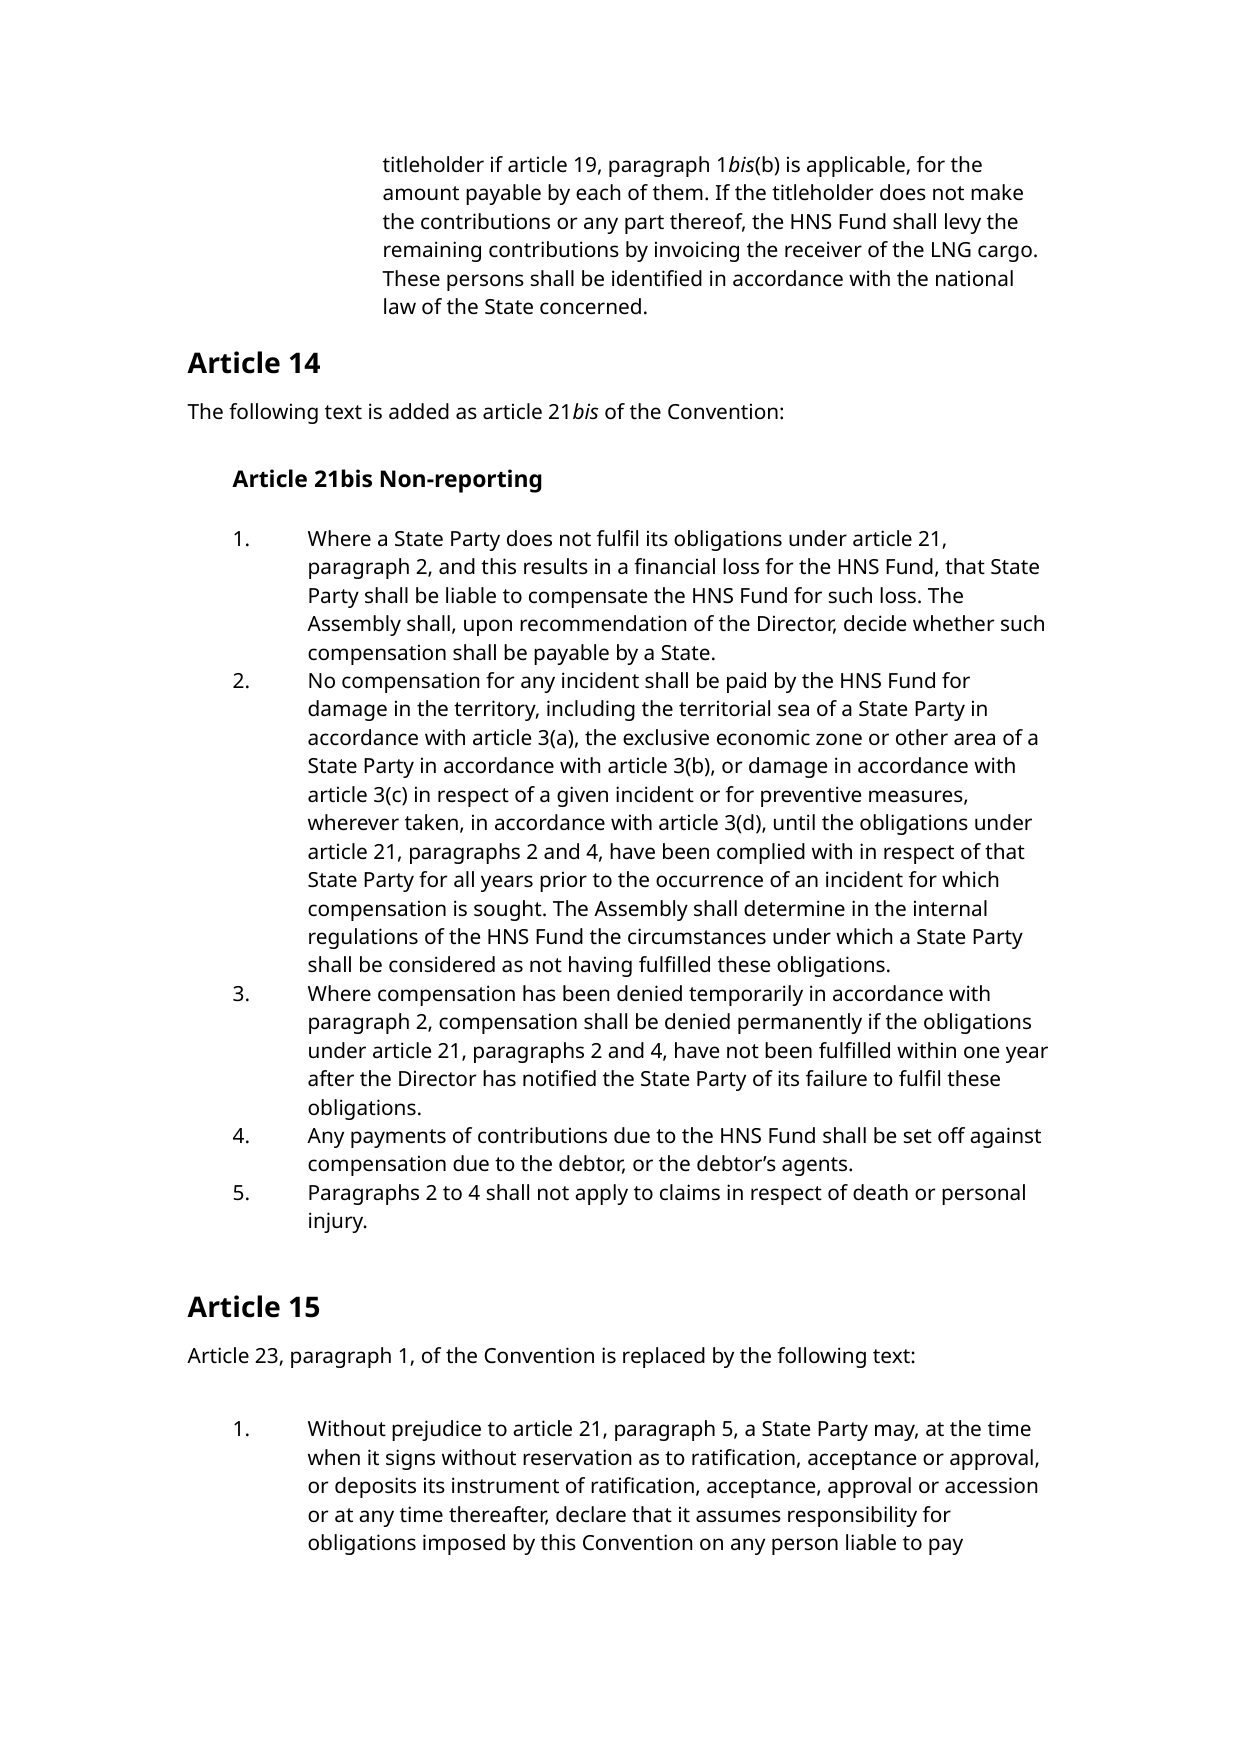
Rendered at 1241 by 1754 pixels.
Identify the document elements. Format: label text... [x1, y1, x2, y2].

list Any payments of contributions due to the HNS Fund shall be set off against compensation due to the debtor, or the debtor’s agents. [232, 1121, 1053, 1178]
list Paragraphs 2 to 4 shall not apply to claims in respect of death or personal injury. [232, 1178, 1053, 1235]
list No compensation for any incident shall be paid by the HNS Fund for damage in the territory, including the territorial sea of a State Party in accordance with article 3(a), the exclusive economic zone or other area of a State Party in accordance with article 3(b), or damage in accordance with article 3(c) in respect of a given incident or for preventive measures, wherever taken, in accordance with article 3(d), until the obligations under article 21, paragraphs 2 and 4, have been complied with in respect of that State Party for all years prior to the occurrence of an incident for which compensation is sought. The Assembly shall determine in the internal regulations of the HNS Fund the circumstances under which a State Party shall be considered as not having fulfilled these obligations. [232, 666, 1053, 979]
list Where compensation has been denied temporarily in accordance with paragraph 2, compensation shall be denied permanently if the obligations under article 21, paragraphs 2 and 4, have not been fulfilled within one year after the Director has notified the State Party of its failure to fulfil these obligations. [232, 979, 1053, 1121]
subtitle Article 15 [187, 1287, 1053, 1326]
subtitle Article 21bis Non-reporting [232, 463, 1053, 494]
subtitle Article 14 [187, 343, 1053, 382]
list Where a State Party does not fulfil its obligations under article 21, paragraph 2, and this results in a financial loss for the HNS Fund, that State Party shall be liable to compensate the HNS Fund for such loss. The Assembly shall, upon recommendation of the Director, decide whether such compensation shall be payable by a State. [232, 524, 1053, 666]
text Article 23, paragraph 1, of the Convention is replaced by the following text: [187, 1341, 1053, 1369]
list titleholder if article 19, paragraph 1bis(b) is applicable, for the amount payable by each of them. If the titleholder does not make the contributions or any part thereof, the HNS Fund shall levy the remaining contributions by invoicing the receiver of the LNG cargo. These persons shall be identified in accordance with the national law of the State concerned. [307, 150, 1053, 321]
list Without prejudice to article 21, paragraph 5, a State Party may, at the time when it signs without reservation as to ratification, acceptance or approval, or deposits its instrument of ratification, acceptance, approval or accession or at any time thereafter, declare that it assumes responsibility for obligations imposed by this Convention on any person liable to pay [232, 1414, 1053, 1557]
text The following text is added as article 21bis of the Convention: [187, 397, 1053, 425]
